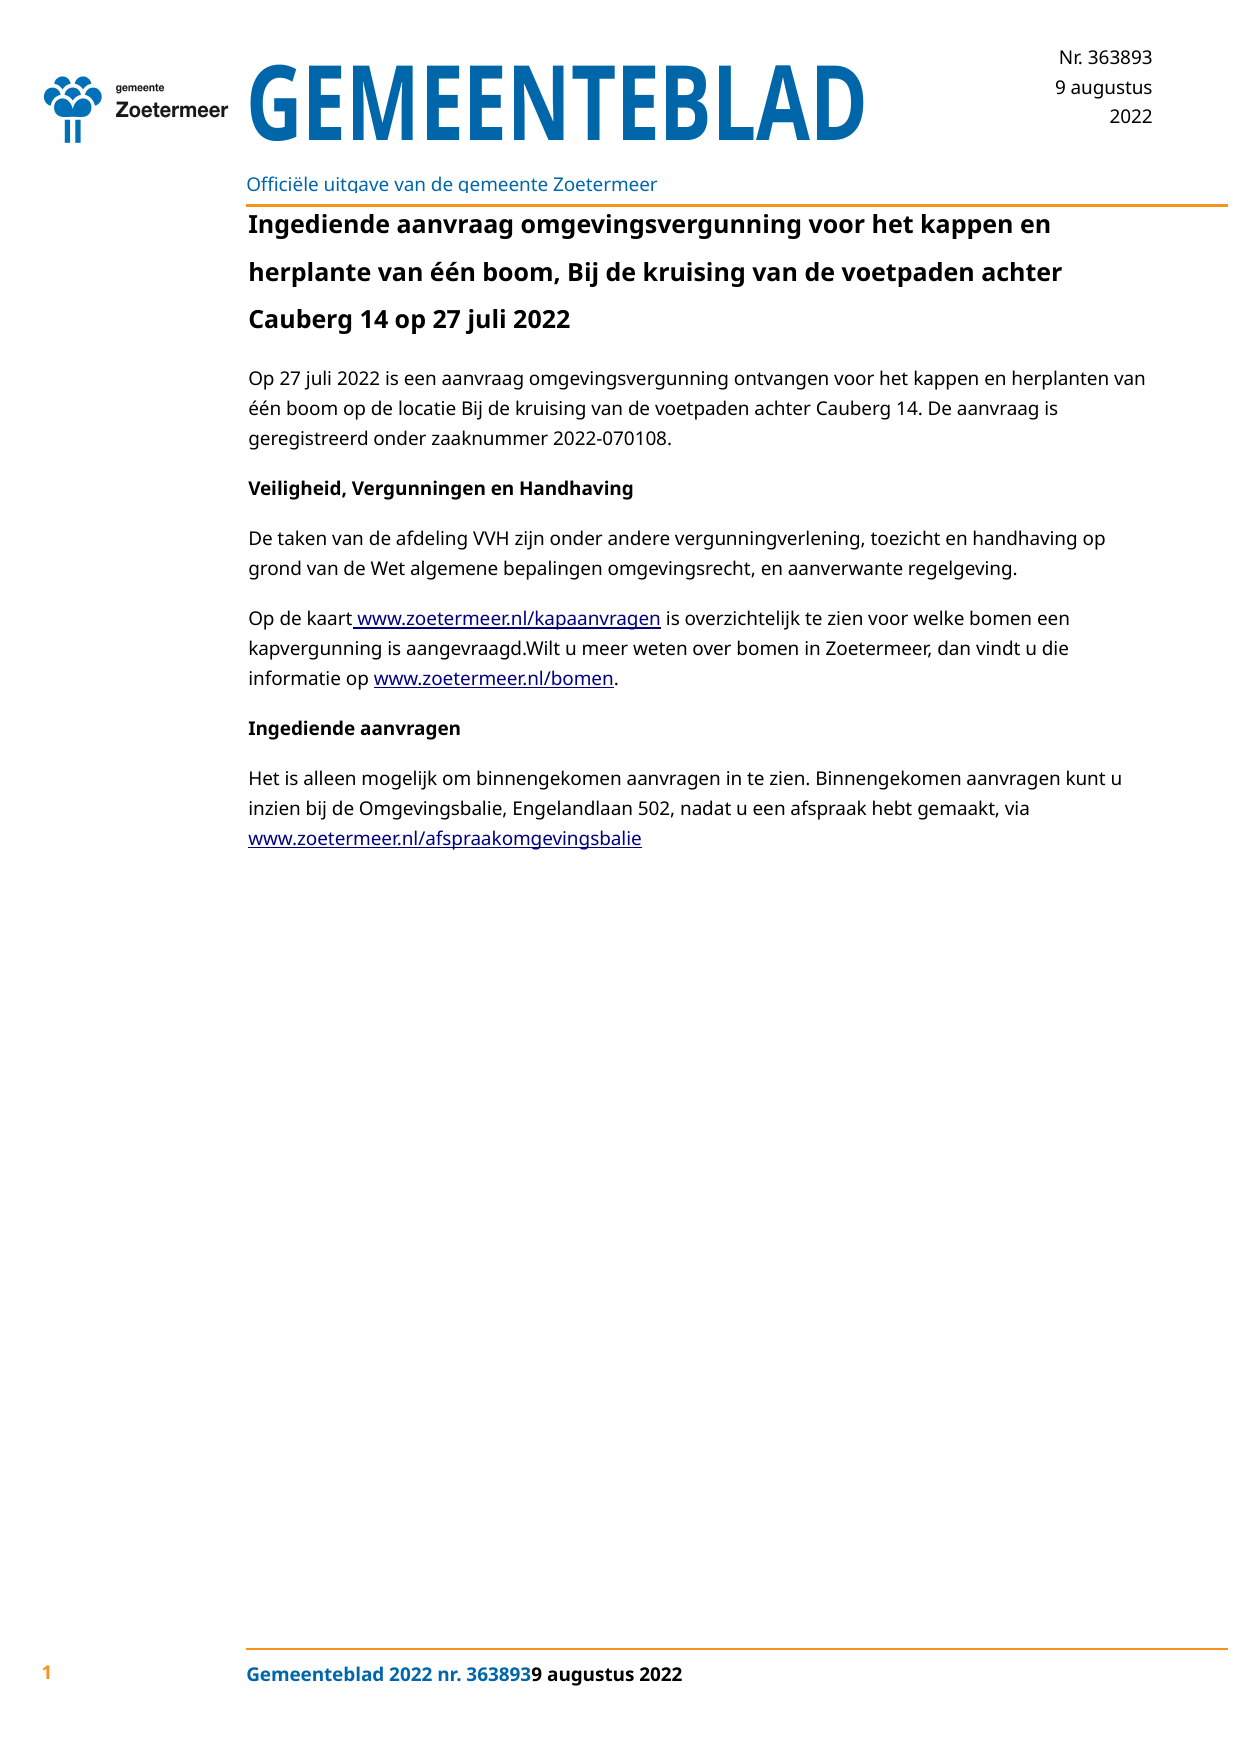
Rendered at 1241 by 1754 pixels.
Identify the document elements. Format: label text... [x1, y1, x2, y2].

text Het is alleen mogelijk om binnengekomen aanvragen in te zien. Binnengekomen aanvragen kunt u inzien bij de Omgevingsbalie, Engelandlaan 502, nadat u een afspraak hebt gemaakt, via www.zoetermeer.nl/afspraakomgevingsbalie [248, 766, 1152, 850]
picture [41, 47, 231, 172]
text Ingediende aanvraag omgevingsvergunning voor het kappen en herplante van één boom, Bij de kruising van de voetpaden achter Cauberg 14 op 27 juli 2022 [248, 207, 1152, 336]
text Op 27 juli 2022 is een aanvraag omgevingsvergunning ontvangen voor het kappen en herplanten van één boom op de locatie Bij de kruising van de voetpaden achter Cauberg 14. De aanvraag is geregistreerd onder zaaknummer 2022-070108. [248, 366, 1152, 450]
text Ingediende aanvragen [248, 715, 1152, 741]
text De taken van de afdeling VVH zijn onder andere vergunningverlening, toezicht en handhaving op grond van de Wet algemene bepalingen omgevingsrecht, en aanverwante regelgeving. [248, 526, 1152, 581]
text Veiligheid, Vergunningen en Handhaving [248, 475, 1152, 501]
text Op de kaart www.zoetermeer.nl/kapaanvragen is overzichtelijk te zien voor welke bomen een kapvergunning is aangevraagd.Wilt u meer weten over bomen in Zoetermeer, dan vindt u die informatie op www.zoetermeer.nl/bomen. [248, 606, 1152, 690]
